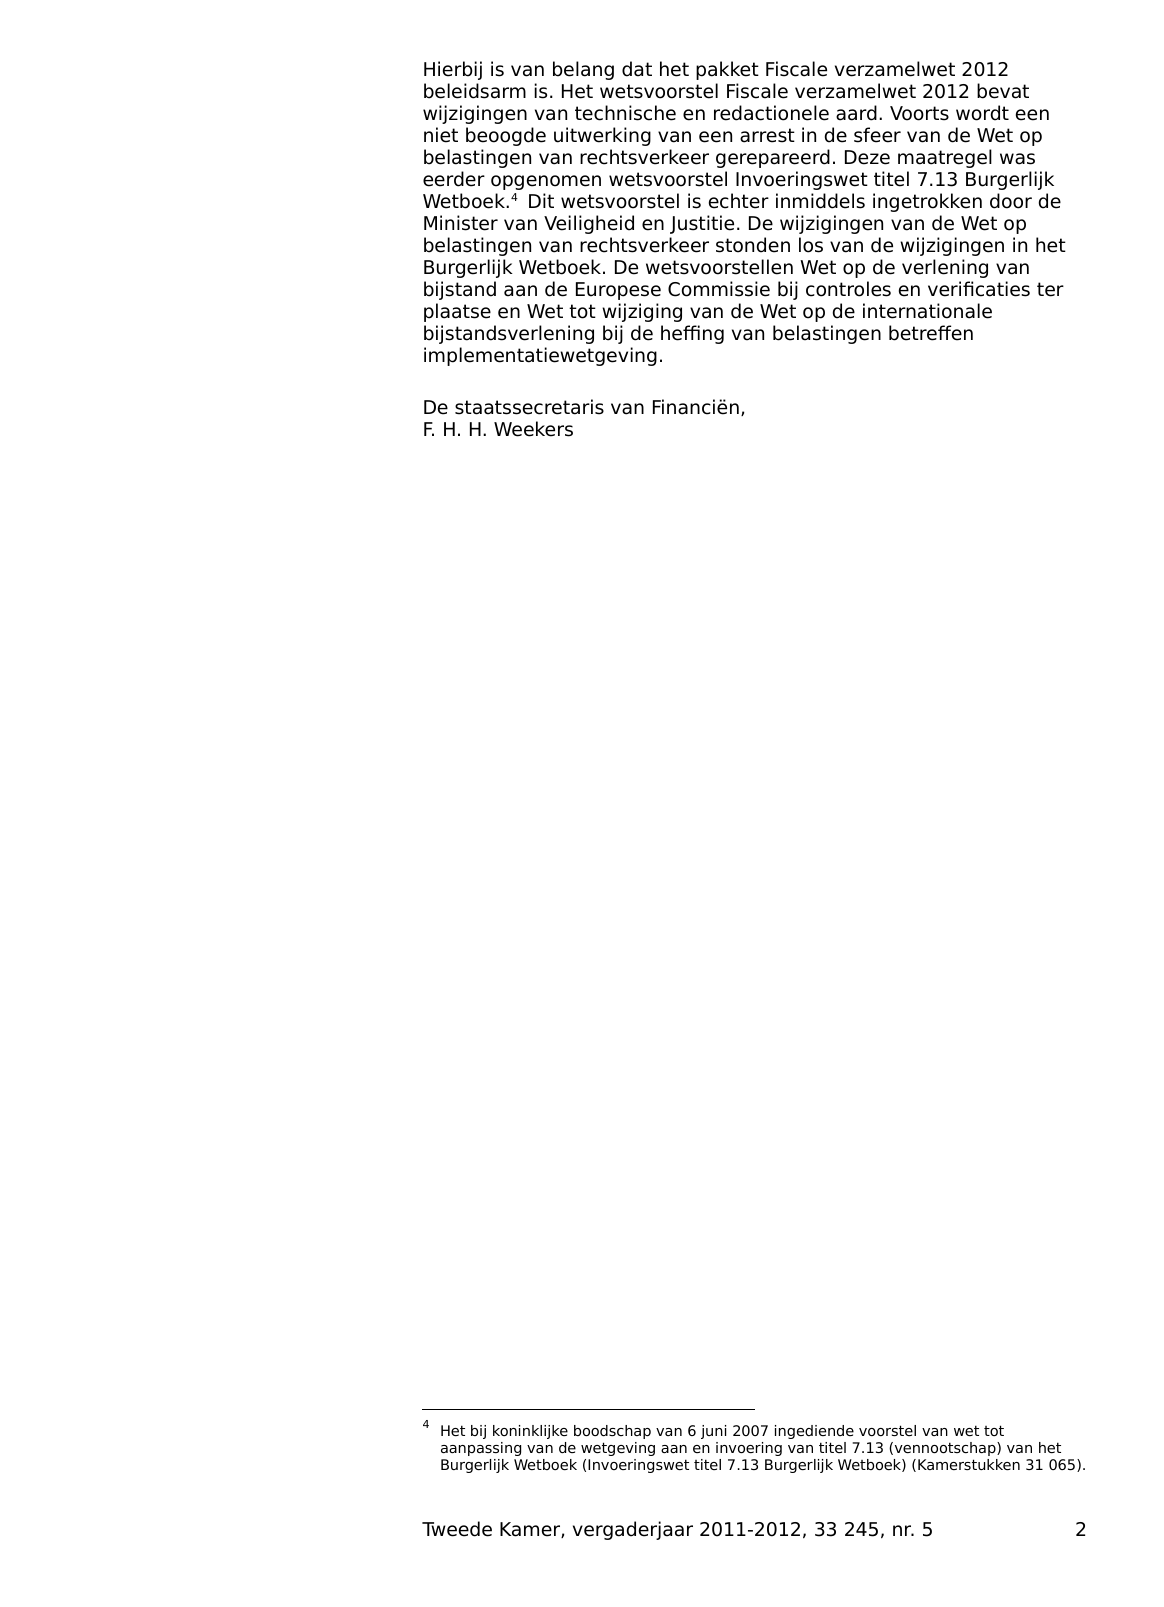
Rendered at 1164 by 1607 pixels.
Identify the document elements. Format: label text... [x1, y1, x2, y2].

text De staatssecretaris van Financiën, F. H. H. Weekers [422, 397, 1087, 441]
text Hierbij is van belang dat het pakket Fiscale verzamelwet 2012 beleidsarm is. Het wetsvoorstel Fiscale verzamelwet 2012 bevat wijzigingen van technische en redactionele aard. Voorts wordt een niet beoogde uitwerking van een arrest in de sfeer van de Wet op belastingen van rechtsverkeer gerepareerd. Deze maatregel was eerder opgenomen wetsvoorstel Invoeringswet titel 7.13 Burgerlijk Wetboek. Dit wetsvoorstel is echter inmiddels ingetrokken door de Minister van Veiligheid en Justitie. De wijzigingen van de Wet op belastingen van rechtsverkeer stonden los van de wijzigingen in het Burgerlijk Wetboek. De wetsvoorstellen Wet op de verlening van bijstand aan de Europese Commissie bij controles en verificaties ter plaatse en Wet tot wijziging van de Wet op de internationale bijstandsverlening bij de heffing van belastingen betreffen implementatiewetgeving. [422, 59, 1087, 367]
text Het bij koninklijke boodschap van 6 juni 2007 ingediende voorstel van wet tot aanpassing van de wetgeving aan en invoering van titel 7.13 (vennootschap) van het Burgerlijk Wetboek (Invoeringswet titel 7.13 Burgerlijk Wetboek) (Kamerstukken 31 065). [422, 1418, 1087, 1474]
